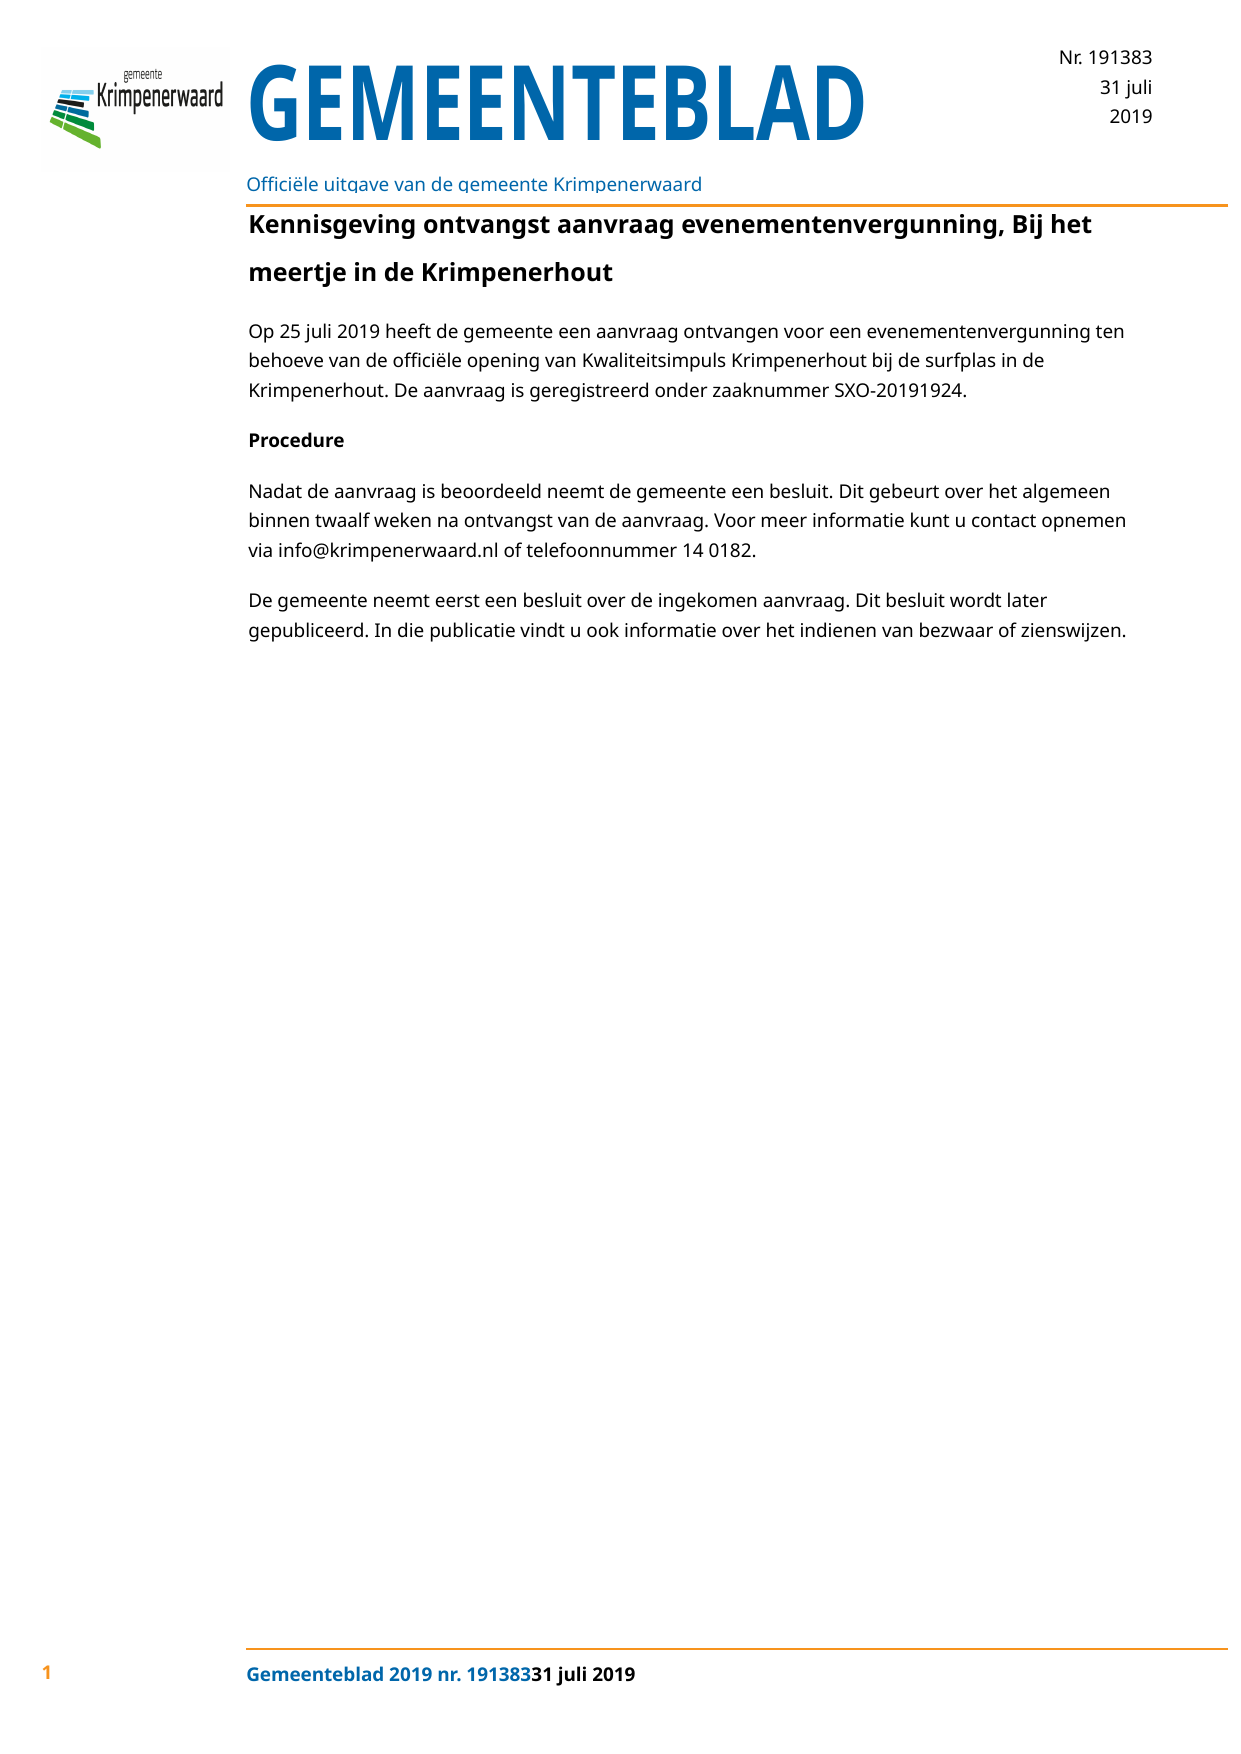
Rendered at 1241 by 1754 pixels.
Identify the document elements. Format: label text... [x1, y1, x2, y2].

picture [41, 47, 231, 172]
text Procedure [248, 427, 1152, 453]
text Kennisgeving ontvangst aanvraag evenementenvergunning, Bij het meertje in de Krimpenerhout [248, 207, 1152, 288]
text De gemeente neemt eerst een besluit over de ingekomen aanvraag. Dit besluit wordt later gepubliceerd. In die publicatie vindt u ook informatie over het indienen van bezwaar of zienswijzen. [248, 587, 1152, 643]
text Op 25 juli 2019 heeft de gemeente een aanvraag ontvangen voor een evenementenvergunning ten behoeve van de officiële opening van Kwaliteitsimpuls Krimpenerhout bij de surfplas in de Krimpenerhout. De aanvraag is geregistreerd onder zaaknummer SXO-20191924. [248, 318, 1152, 403]
text Nadat de aanvraag is beoordeeld neemt de gemeente een besluit. Dit gebeurt over het algemeen binnen twaalf weken na ontvangst van de aanvraag. Voor meer informatie kunt u contact opnemen via info@krimpenerwaard.nl of telefoonnummer 14 0182. [248, 478, 1152, 563]
